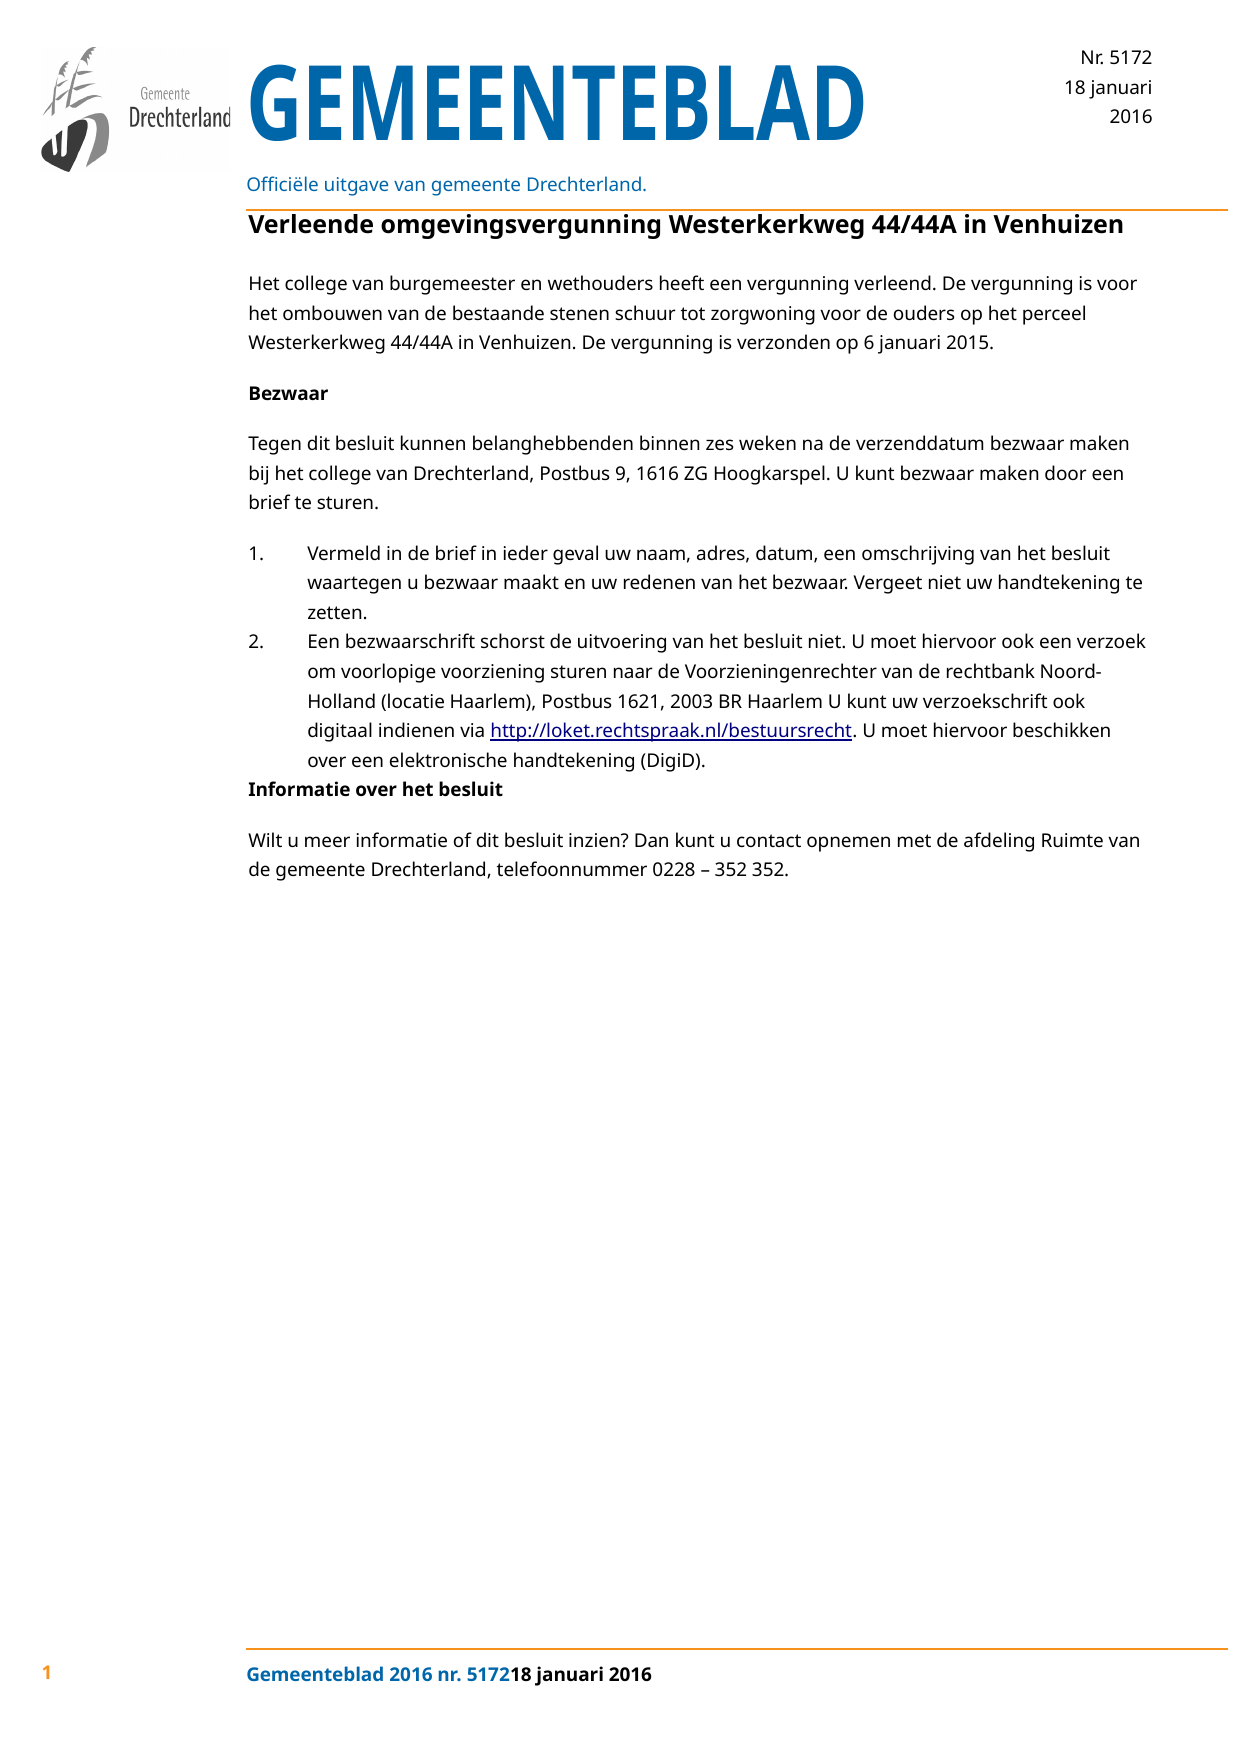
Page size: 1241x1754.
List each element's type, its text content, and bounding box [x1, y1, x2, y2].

text Verleende omgevingsvergunning Westerkerkweg 44/44A in Venhuizen [248, 211, 1152, 241]
list Vermeld in de brief in ieder geval uw naam, adres, datum, een omschrijving van het besluit waartegen u bezwaar maakt en uw redenen van het bezwaar. Vergeet niet uw handtekening te zetten. [248, 540, 1152, 625]
text Informatie over het besluit [248, 777, 1152, 802]
text Wilt u meer informatie of dit besluit inzien? Dan kunt u contact opnemen met de afdeling Ruimte van de gemeente Drechterland, telefoonnummer 0228 – 352 352. [248, 827, 1152, 882]
text Bezwaar [248, 380, 1152, 406]
text Het college van burgemeester en wethouders heeft een vergunning verleend. De vergunning is voor het ombouwen van de bestaande stenen schuur tot zorgwoning voor de ouders op het perceel Westerkerkweg 44/44A in Venhuizen. De vergunning is verzonden op 6 januari 2015. [248, 270, 1152, 355]
picture [41, 47, 231, 172]
list Een bezwaarschrift schorst de uitvoering van het besluit niet. U moet hiervoor ook een verzoek om voorlopige voorziening sturen naar de Voorzieningenrechter van de rechtbank Noord-Holland (locatie Haarlem), Postbus 1621, 2003 BR Haarlem U kunt uw verzoekschrift ook digitaal indienen via http://loket.rechtspraak.nl/bestuursrecht. U moet hiervoor beschikken over een elektronische handtekening (DigiD). [248, 629, 1152, 773]
text Tegen dit besluit kunnen belanghebbenden binnen zes weken na de verzenddatum bezwaar maken bij het college van Drechterland, Postbus 9, 1616 ZG Hoogkarspel. U kunt bezwaar maken door een brief te sturen. [248, 430, 1152, 515]
